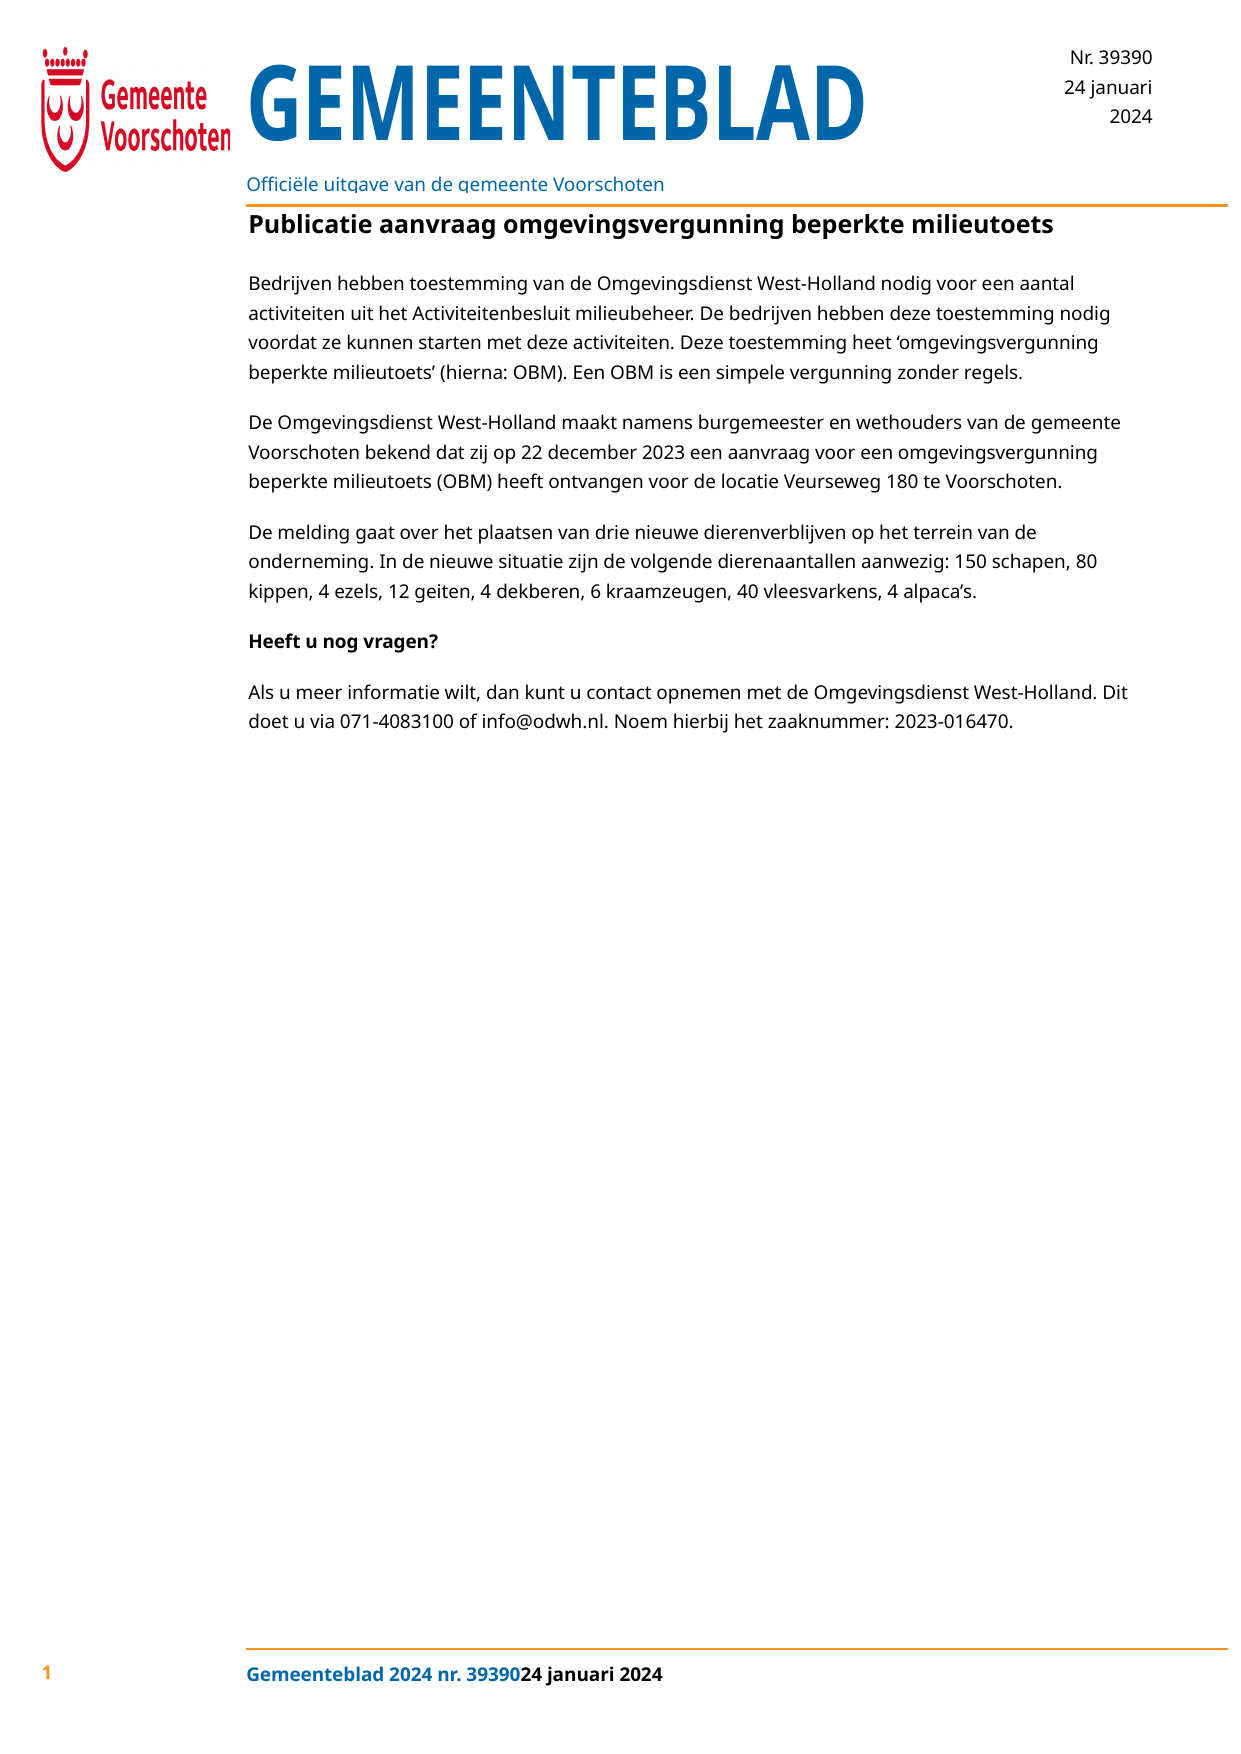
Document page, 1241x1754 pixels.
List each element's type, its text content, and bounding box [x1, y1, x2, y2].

text De Omgevingsdienst West-Holland maakt namens burgemeester en wethouders van de gemeente Voorschoten bekend dat zij op 22 december 2023 een aanvraag voor een omgevingsvergunning beperkte milieutoets (OBM) heeft ontvangen voor de locatie Veurseweg 180 te Voorschoten. [248, 409, 1152, 494]
text De melding gaat over het plaatsen van drie nieuwe dierenverblijven op het terrein van de onderneming. In de nieuwe situatie zijn de volgende dierenaantallen aanwezig: 150 schapen, 80 kippen, 4 ezels, 12 geiten, 4 dekberen, 6 kraamzeugen, 40 vleesvarkens, 4 alpaca’s. [248, 519, 1152, 604]
text Als u meer informatie wilt, dan kunt u contact opnemen met de Omgevingsdienst West-Holland. Dit doet u via 071‑4083100 of info@odwh.nl. Noem hierbij het zaaknummer: 2023-016470. [248, 679, 1152, 734]
picture [41, 47, 231, 172]
text Heeft u nog vragen? [248, 629, 1152, 654]
text Publicatie aanvraag omgevingsvergunning beperkte milieutoets [248, 207, 1152, 241]
text Bedrijven hebben toestemming van de Omgevingsdienst West-Holland nodig voor een aantal activiteiten uit het Activiteitenbesluit milieubeheer. De bedrijven hebben deze toestemming nodig voordat ze kunnen starten met deze activiteiten. Deze toestemming heet ‘omgevingsvergunning beperkte milieutoets’ (hierna: OBM). Een OBM is een simpele vergunning zonder regels. [248, 270, 1152, 385]
